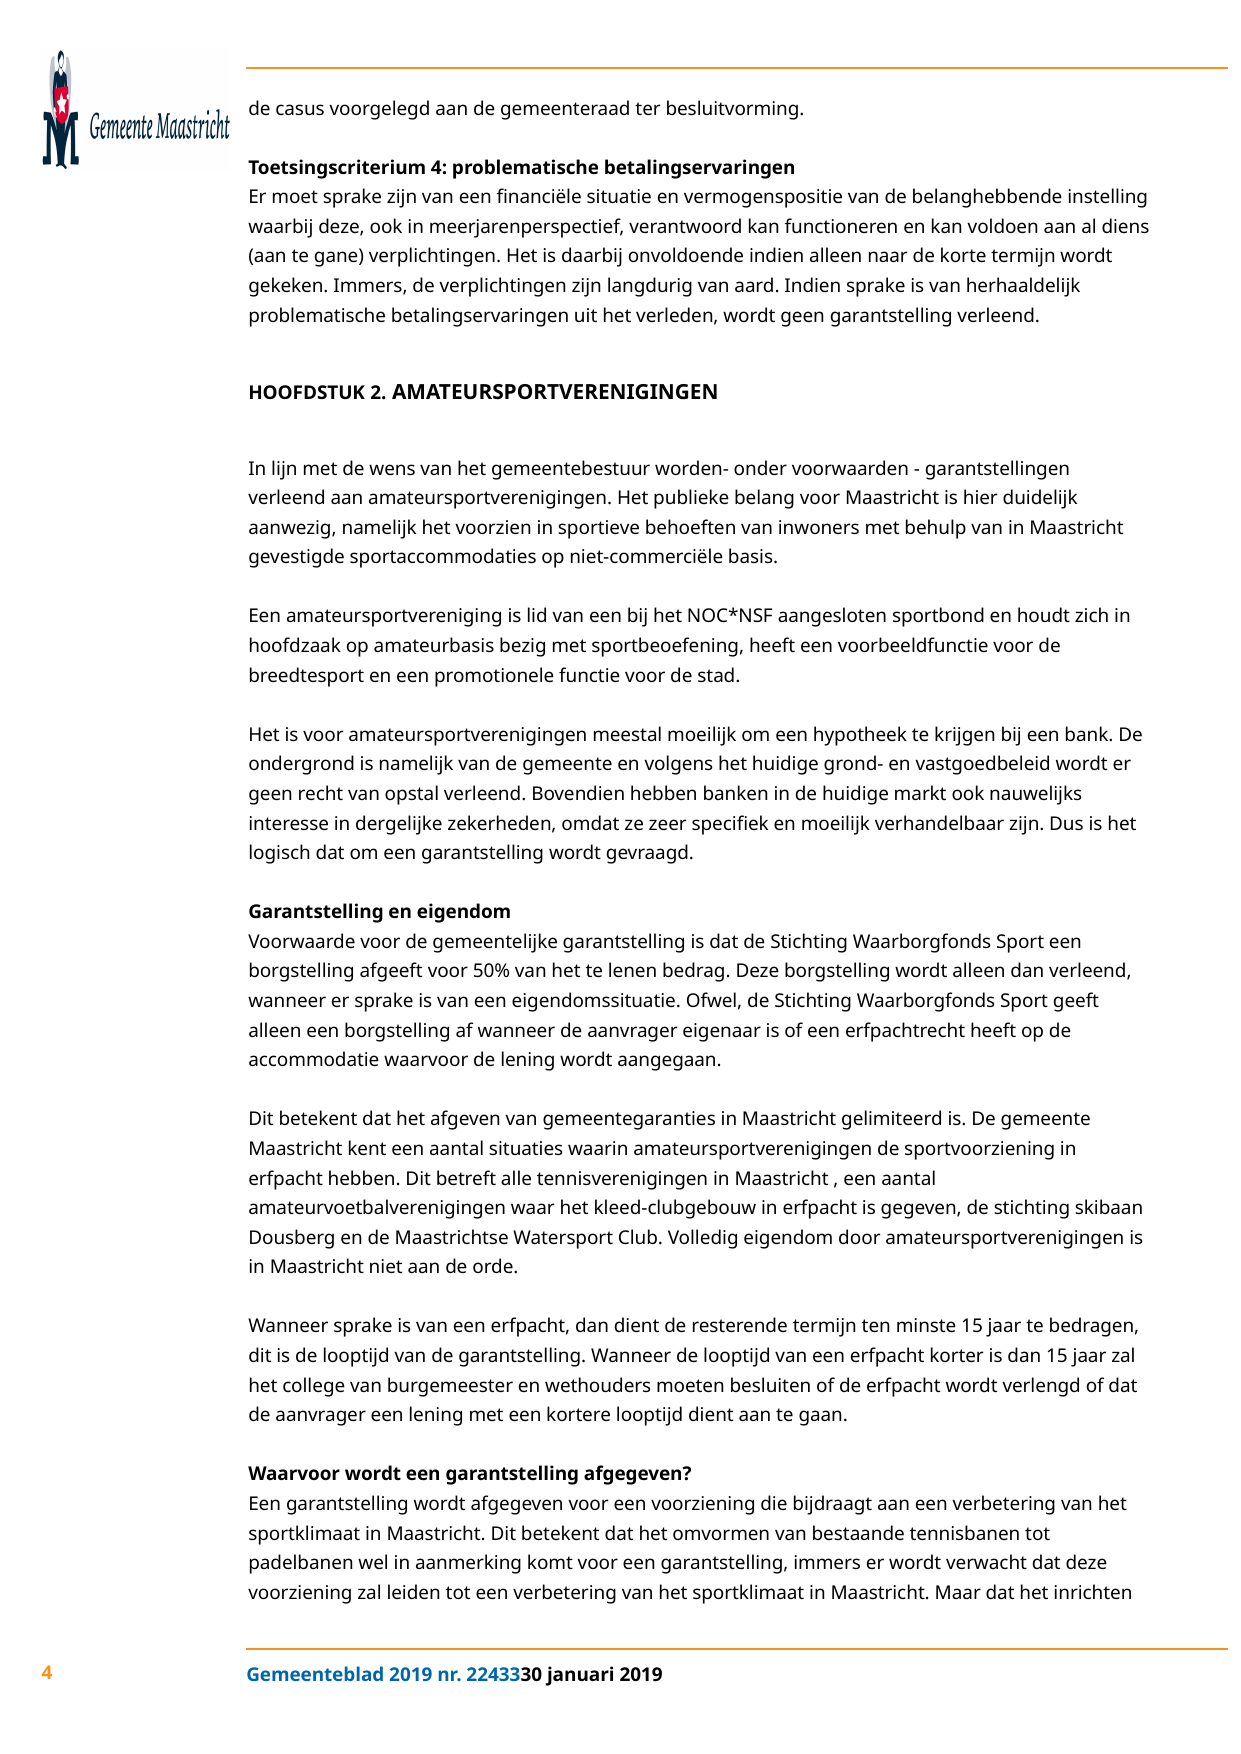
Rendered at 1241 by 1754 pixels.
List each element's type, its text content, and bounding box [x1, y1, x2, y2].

text de casus voorgelegd aan de gemeenteraad ter besluitvorming. [248, 95, 1152, 121]
text Dit betekent dat het afgeven van gemeentegaranties in Maastricht gelimiteerd is. De gemeente Maastricht kent een aantal situaties waarin amateursportverenigingen de sportvoorziening in erfpacht hebben. Dit betreft alle tennisverenigingen in Maastricht , een aantal amateurvoetbalverenigingen waar het kleed-clubgebouw in erfpacht is gegeven, de stichting skibaan Dousberg en de Maastrichtse Watersport Club. Volledig eigendom door amateursportverenigingen is in Maastricht niet aan de orde. [248, 1106, 1152, 1279]
text Een amateursportvereniging is lid van een bij het NOC*NSF aangesloten sportbond en houdt zich in hoofdzaak op amateurbasis bezig met sportbeoefening, heeft een voorbeeldfunctie voor de breedtesport en een promotionele functie voor de stad. [248, 603, 1152, 688]
text Garantstelling en eigendom [248, 898, 1152, 924]
text Een garantstelling wordt afgegeven voor een voorziening die bijdraagt aan een verbetering van het sportklimaat in Maastricht. Dit betekent dat het omvormen van bestaande tennisbanen tot padelbanen wel in aanmerking komt voor een garantstelling, immers er wordt verwacht dat deze voorziening zal leiden tot een verbetering van het sportklimaat in Maastricht. Maar dat het inrichten [248, 1490, 1152, 1605]
text HOOFDSTUK 2. AMATEURSPORTVERENIGINGEN [248, 377, 1152, 406]
text Het is voor amateursportverenigingen meestal moeilijk om een hypotheek te krijgen bij een bank. De ondergrond is namelijk van de gemeente en volgens het huidige grond- en vastgoedbeleid wordt er geen recht van opstal verleend. Bovendien hebben banken in de huidige markt ook nauwelijks interesse in dergelijke zekerheden, omdat ze zeer specifiek en moeilijk verhandelbaar zijn. Dus is het logisch dat om een garantstelling wordt gevraagd. [248, 721, 1152, 865]
picture [41, 47, 231, 172]
text In lijn met de wens van het gemeentebestuur worden- onder voorwaarden - garantstellingen verleend aan amateursportverenigingen. Het publieke belang voor Maastricht is hier duidelijk aanwezig, namelijk het voorzien in sportieve behoeften van inwoners met behulp van in Maastricht gevestigde sportaccommodaties op niet-commerciële basis. [248, 455, 1152, 569]
text Toetsingscriterium 4: problematische betalingservaringen [248, 154, 1152, 180]
text Er moet sprake zijn van een financiële situatie en vermogenspositie van de belanghebbende instelling waarbij deze, ook in meerjarenperspectief, verantwoord kan functioneren en kan voldoen aan al diens (aan te gane) verplichtingen. Het is daarbij onvoldoende indien alleen naar de korte termijn wordt gekeken. Immers, de verplichtingen zijn langdurig van aard. Indien sprake is van herhaaldelijk problematische betalingservaringen uit het verleden, wordt geen garantstelling verleend. [248, 183, 1152, 328]
text Wanneer sprake is van een erfpacht, dan dient de resterende termijn ten minste 15 jaar te bedragen, dit is de looptijd van de garantstelling. Wanneer de looptijd van een erfpacht korter is dan 15 jaar zal het college van burgemeester en wethouders moeten besluiten of de erfpacht wordt verlengd of dat de aanvrager een lening met een kortere looptijd dient aan te gaan. [248, 1313, 1152, 1427]
text Voorwaarde voor de gemeentelijke garantstelling is dat de Stichting Waarborgfonds Sport een borgstelling afgeeft voor 50% van het te lenen bedrag. Deze borgstelling wordt alleen dan verleend, wanneer er sprake is van een eigendomssituatie. Ofwel, de Stichting Waarborgfonds Sport geeft alleen een borgstelling af wanneer de aanvrager eigenaar is of een erfpachtrecht heeft op de accommodatie waarvoor de lening wordt aangegaan. [248, 928, 1152, 1072]
text Waarvoor wordt een garantstelling afgegeven? [248, 1461, 1152, 1486]
